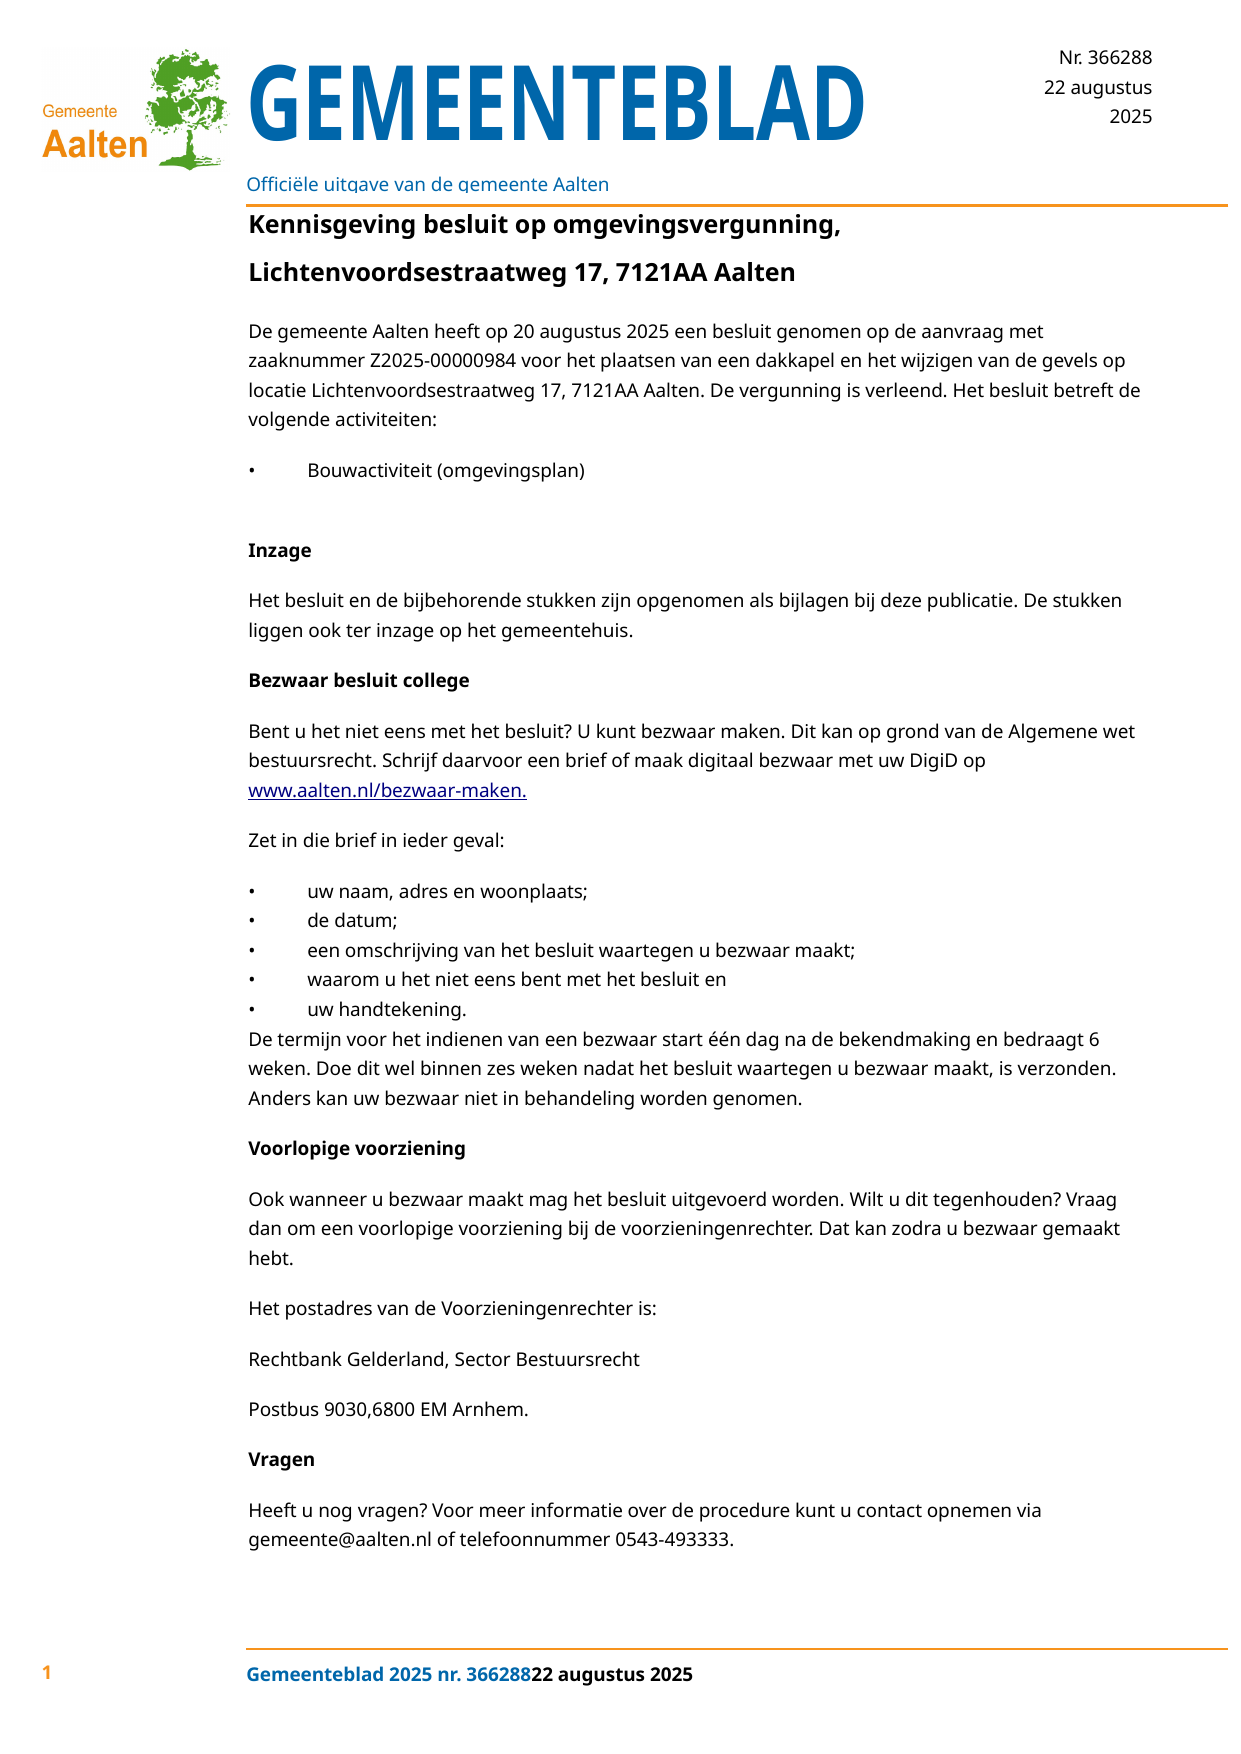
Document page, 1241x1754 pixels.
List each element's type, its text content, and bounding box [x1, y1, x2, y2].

text Voorlopige voorziening [248, 1135, 1152, 1161]
text Zet in die brief in ieder geval: [248, 827, 1152, 853]
text Heeft u nog vragen? Voor meer informatie over de procedure kunt u contact opnemen via gemeente@aalten.nl of telefoonnummer 0543-493333. [248, 1497, 1152, 1552]
text Kennisgeving besluit op omgevingsvergunning, Lichtenvoordsestraatweg 17, 7121AA Aalten [248, 207, 1152, 288]
text De gemeente Aalten heeft op 20 augustus 2025 een besluit genomen op de aanvraag met zaaknummer Z2025-00000984 voor het plaatsen van een dakkapel en het wijzigen van de gevels op locatie Lichtenvoordsestraatweg 17, 7121AA Aalten. De vergunning is verleend. Het besluit betreft de volgende activiteiten: [248, 318, 1152, 432]
text Postbus 9030,6800 EM Arnhem. [248, 1396, 1152, 1422]
list een omschrijving van het besluit waartegen u bezwaar maakt; [248, 937, 1152, 963]
text Inzage [248, 537, 1152, 563]
text Bezwaar besluit college [248, 667, 1152, 693]
picture [41, 47, 231, 172]
list uw handtekening. [248, 996, 1152, 1022]
text Het postadres van de Voorzieningenrechter is: [248, 1295, 1152, 1321]
text Vragen [248, 1447, 1152, 1472]
text Rechtbank Gelderland, Sector Bestuursrecht [248, 1346, 1152, 1372]
text Bent u het niet eens met het besluit? U kunt bezwaar maken. Dit kan op grond van de Algemene wet bestuursrecht. Schrijf daarvoor een brief of maak digitaal bezwaar met uw DigiD op www.aalten.nl/bezwaar-maken. [248, 718, 1152, 803]
text Ook wanneer u bezwaar maakt mag het besluit uitgevoerd worden. Wilt u dit tegenhouden? Vraag dan om een voorlopige voorziening bij de voorzieningenrechter. Dat kan zodra u bezwaar gemaakt hebt. [248, 1186, 1152, 1271]
list waarom u het niet eens bent met het besluit en [248, 967, 1152, 992]
list de datum; [248, 907, 1152, 933]
list Bouwactiviteit (omgevingsplan) [248, 457, 1152, 483]
list uw naam, adres en woonplaats; [248, 878, 1152, 904]
text Het besluit en de bijbehorende stukken zijn opgenomen als bijlagen bij deze publicatie. De stukken liggen ook ter inzage op het gemeentehuis. [248, 587, 1152, 643]
text De termijn voor het indienen van een bezwaar start één dag na de bekendmaking en bedraagt 6 weken. Doe dit wel binnen zes weken nadat het besluit waartegen u bezwaar maakt, is verzonden. Anders kan uw bezwaar niet in behandeling worden genomen. [248, 1026, 1152, 1111]
